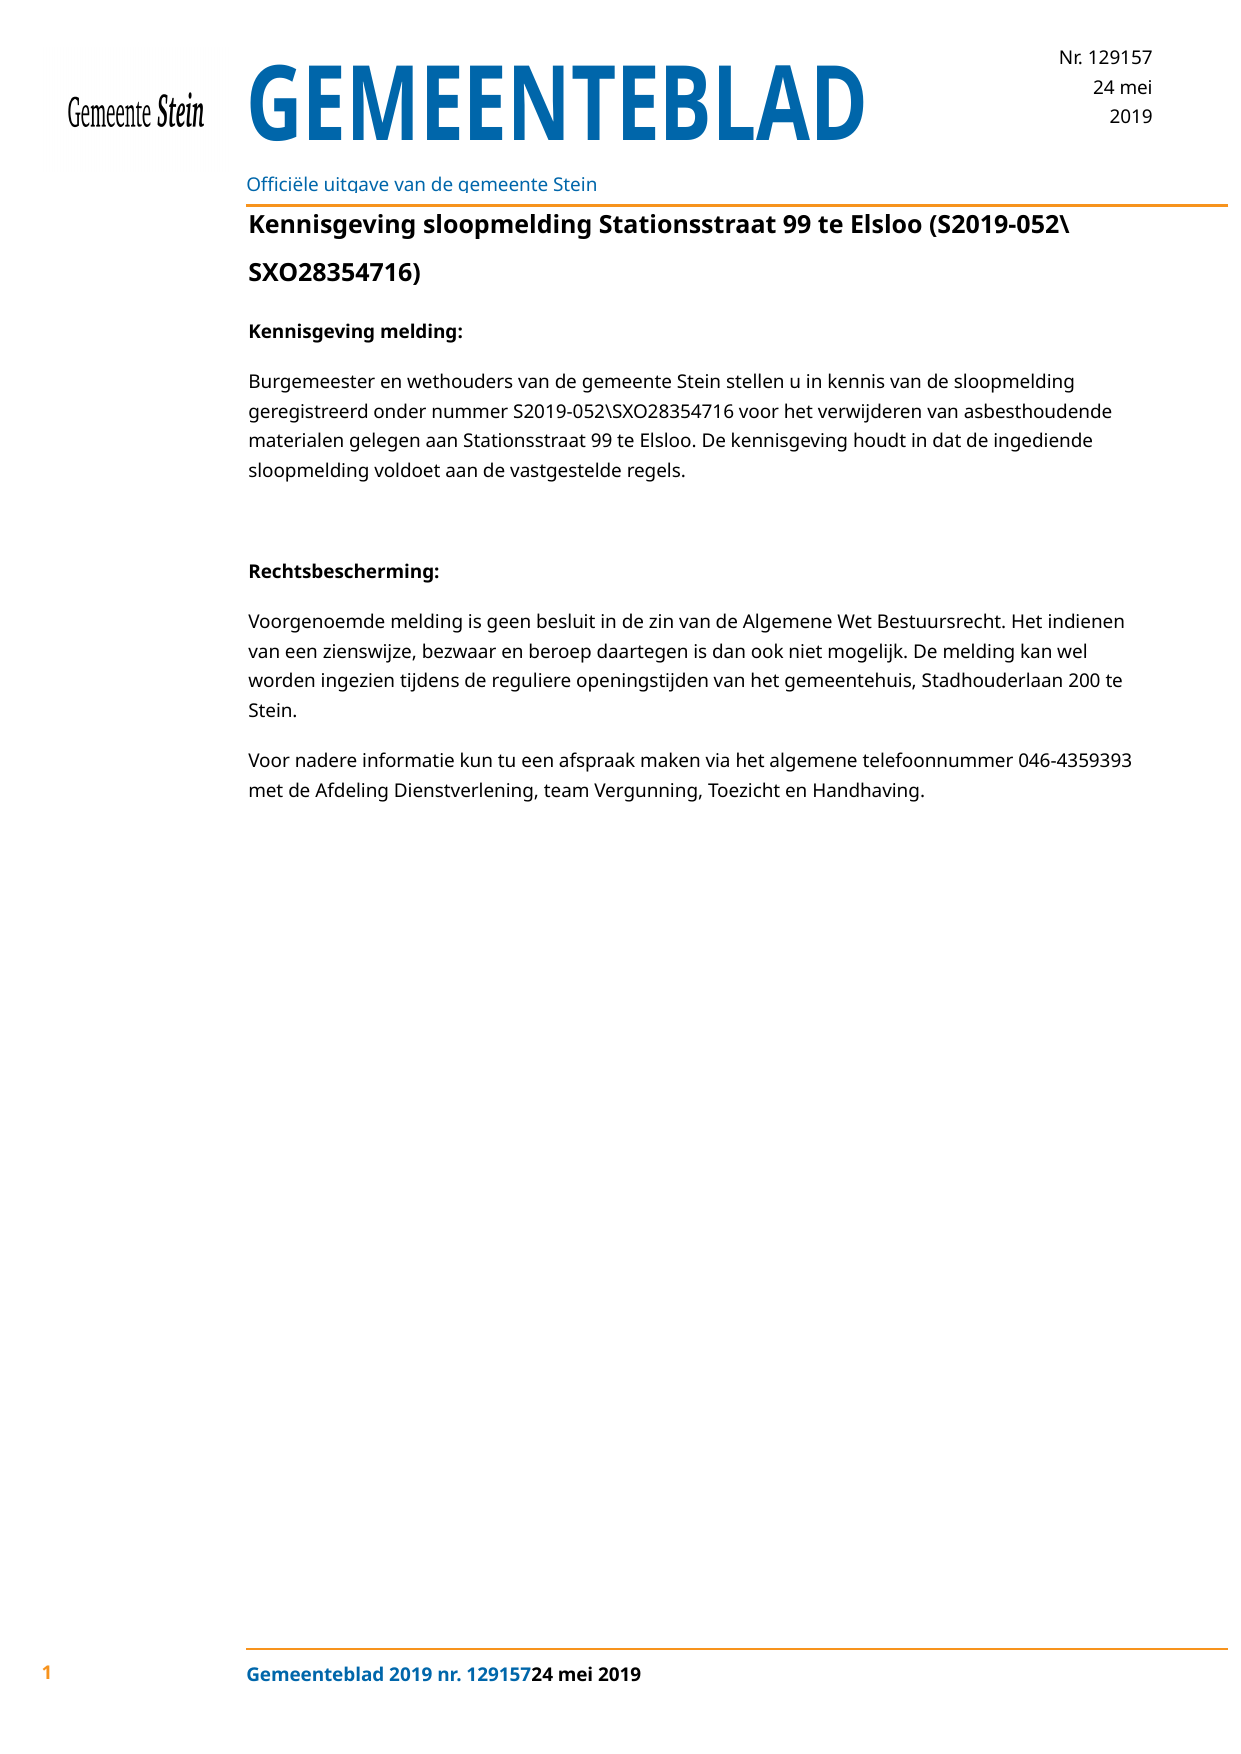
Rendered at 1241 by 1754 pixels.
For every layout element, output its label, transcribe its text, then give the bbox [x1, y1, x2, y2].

text Kennisgeving melding: [248, 318, 1152, 344]
text Voor nadere informatie kun tu een afspraak maken via het algemene telefoonnummer 046-4359393 met de Afdeling Dienstverlening, team Vergunning, Toezicht en Handhaving. [248, 747, 1152, 803]
text Voorgenoemde melding is geen besluit in de zin van de Algemene Wet Bestuursrecht. Het indienen van een zienswijze, bezwaar en beroep daartegen is dan ook niet mogelijk. De melding kan wel worden ingezien tijdens de reguliere openingstijden van het gemeentehuis, Stadhouderlaan 200 te Stein. [248, 608, 1152, 723]
picture [41, 47, 231, 172]
text Kennisgeving sloopmelding Stationsstraat 99 te Elsloo (S2019-052\SXO28354716) [248, 207, 1152, 288]
text Burgemeester en wethouders van de gemeente Stein stellen u in kennis van de sloopmelding geregistreerd onder nummer S2019-052\SXO28354716 voor het verwijderen van asbesthoudende materialen gelegen aan Stationsstraat 99 te Elsloo. De kennisgeving houdt in dat de ingediende sloopmelding voldoet aan de vastgestelde regels. [248, 368, 1152, 483]
text Rechtsbescherming: [248, 558, 1152, 584]
